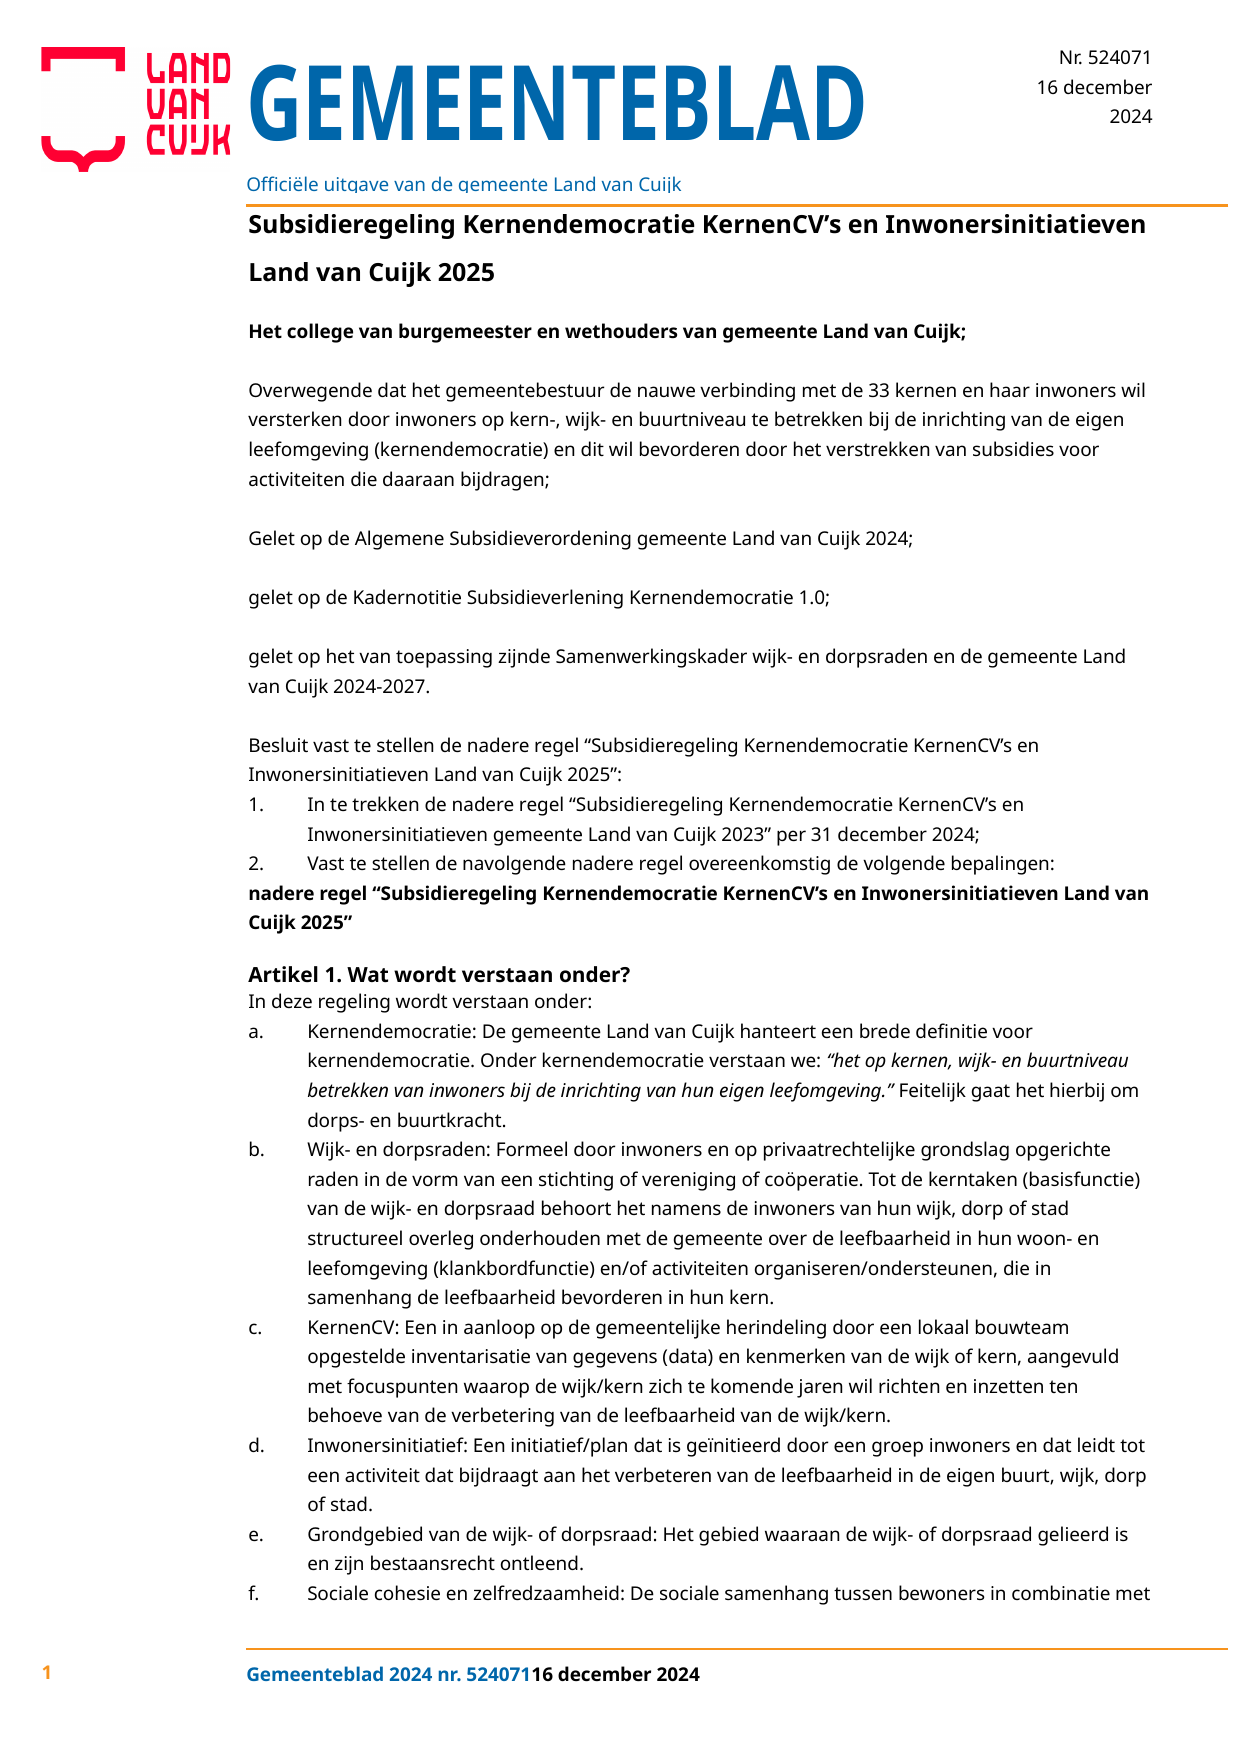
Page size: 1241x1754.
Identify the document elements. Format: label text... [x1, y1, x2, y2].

list Wijk- en dorpsraden: Formeel door inwoners en op privaatrechtelijke grondslag opgerichte raden in de vorm van een stichting of vereniging of coöperatie. Tot de kerntaken (basisfunctie) van de wijk- en dorpsraad behoort het namens de inwoners van hun wijk, dorp of stad structureel overleg onderhouden met de gemeente over de leefbaarheid in hun woon- en leefomgeving (klankbordfunctie) en/of activiteiten organiseren/ondersteunen, die in samenhang de leefbaarheid bevorderen in hun kern. [248, 1136, 1152, 1310]
text nadere regel “Subsidieregeling Kernendemocratie KernenCV’s en Inwonersinitiatieven Land van Cuijk 2025” [248, 880, 1152, 935]
list Vast te stellen de navolgende nadere regel overeenkomstig de volgende bepalingen: [248, 850, 1152, 876]
list Grondgebied van de wijk- of dorpsraad: Het gebied waaraan de wijk- of dorpsraad gelieerd is en zijn bestaansrecht ontleend. [248, 1521, 1152, 1576]
text Besluit vast te stellen de nadere regel “Subsidieregeling Kernendemocratie KernenCV’s en Inwonersinitiatieven Land van Cuijk 2025”: [248, 732, 1152, 787]
text Artikel 1. Wat wordt verstaan onder? [248, 960, 1152, 988]
text Overwegende dat het gemeentebestuur de nauwe verbinding met de 33 kernen en haar inwoners wil versterken door inwoners op kern-, wijk- en buurtniveau te betrekken bij de inrichting van de eigen leefomgeving (kernendemocratie) en dit wil bevorderen door het verstrekken van subsidies voor activiteiten die daaraan bijdragen; [248, 377, 1152, 492]
text Subsidieregeling Kernendemocratie KernenCV’s en Inwonersinitiatieven Land van Cuijk 2025 [248, 207, 1152, 288]
list In te trekken de nadere regel “Subsidieregeling Kernendemocratie KernenCV’s en Inwonersinitiatieven gemeente Land van Cuijk 2023” per 31 december 2024; [248, 791, 1152, 847]
picture [41, 47, 231, 172]
text Gelet op de Algemene Subsidieverordening gemeente Land van Cuijk 2024; [248, 525, 1152, 551]
list Kernendemocratie: De gemeente Land van Cuijk hanteert een brede definitie voor kernendemocratie. Onder kernendemocratie verstaan we: “het op kernen, wijk- en buurtniveau betrekken van inwoners bij de inrichting van hun eigen leefomgeving.” Feitelijk gaat het hierbij om dorps- en buurtkracht. [248, 1018, 1152, 1132]
list Inwonersinitiatief: Een initiatief/plan dat is geïnitieerd door een groep inwoners en dat leidt tot een activiteit dat bijdraagt aan het verbeteren van de leefbaarheid in de eigen buurt, wijk, dorp of stad. [248, 1432, 1152, 1517]
text Het college van burgemeester en wethouders van gemeente Land van Cuijk; [248, 318, 1152, 344]
list KernenCV: Een in aanloop op de gemeentelijke herindeling door een lokaal bouwteam opgestelde inventarisatie van gegevens (data) en kenmerken van de wijk of kern, aangevuld met focuspunten waarop de wijk/kern zich te komende jaren wil richten en inzetten ten behoeve van de verbetering van de leefbaarheid van de wijk/kern. [248, 1314, 1152, 1428]
text gelet op de Kadernotitie Subsidieverlening Kernendemocratie 1.0; [248, 584, 1152, 610]
text gelet op het van toepassing zijnde Samenwerkingskader wijk- en dorpsraden en de gemeente Land van Cuijk 2024-2027. [248, 643, 1152, 699]
list Sociale cohesie en zelfredzaamheid: De sociale samenhang tussen bewoners in combinatie met [248, 1580, 1152, 1606]
text In deze regeling wordt verstaan onder: [248, 988, 1152, 1014]
